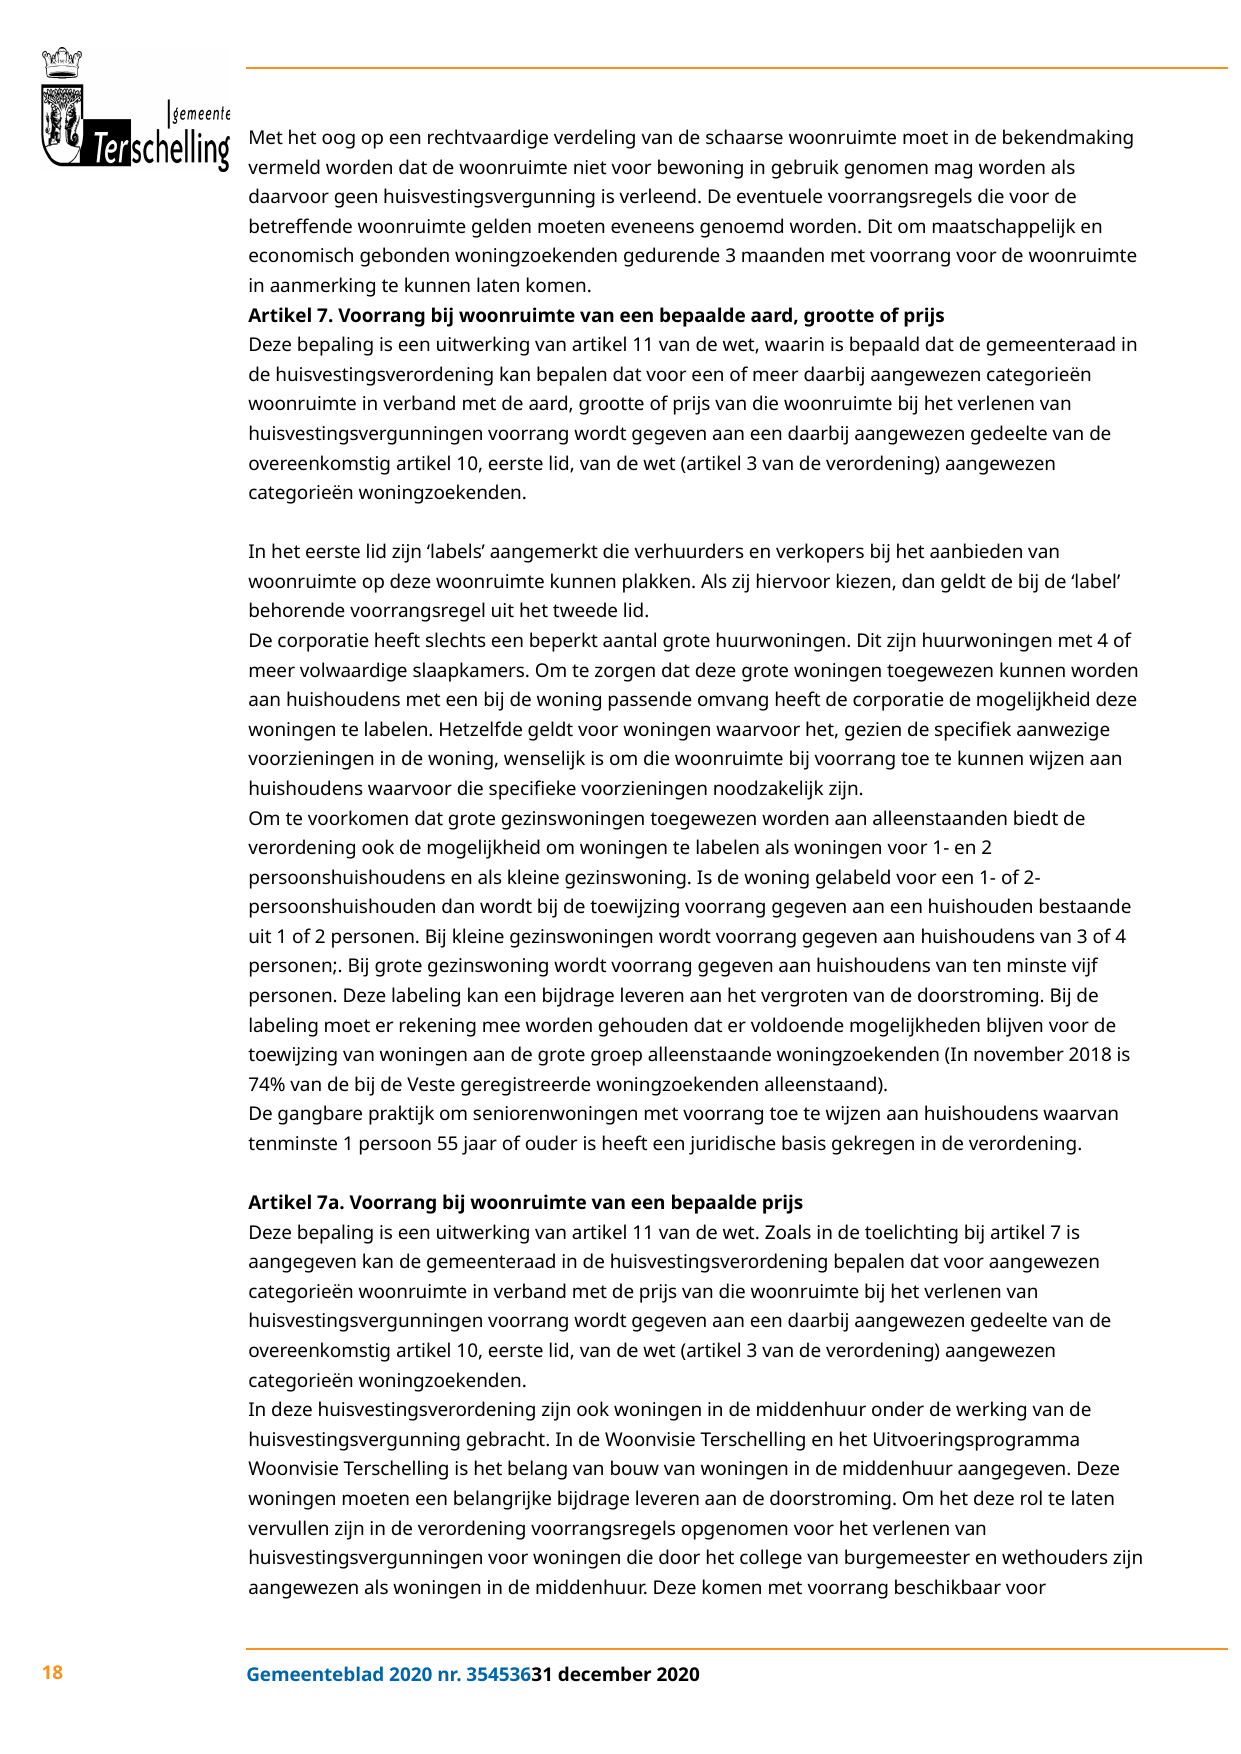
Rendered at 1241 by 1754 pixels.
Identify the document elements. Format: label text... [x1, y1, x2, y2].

text Om te voorkomen dat grote gezinswoningen toegewezen worden aan alleenstaanden biedt de verordening ook de mogelijkheid om woningen te labelen als woningen voor 1- en 2 persoonshuishoudens en als kleine gezinswoning. Is de woning gelabeld voor een 1- of 2-persoonshuishouden dan wordt bij de toewijzing voorrang gegeven aan een huishouden bestaande uit 1 of 2 personen. Bij kleine gezinswoningen wordt voorrang gegeven aan huishoudens van 3 of 4 personen;. Bij grote gezinswoning wordt voorrang gegeven aan huishoudens van ten minste vijf personen. Deze labeling kan een bijdrage leveren aan het vergroten van de doorstroming. Bij de labeling moet er rekening mee worden gehouden dat er voldoende mogelijkheden blijven voor de toewijzing van woningen aan de grote groep alleenstaande woningzoekenden (In november 2018 is 74% van de bij de Veste geregistreerde woningzoekenden alleenstaand). [248, 805, 1152, 1097]
text Deze bepaling is een uitwerking van artikel 11 van de wet, waarin is bepaald dat de gemeenteraad in de huisvestingsverordening kan bepalen dat voor een of meer daarbij aangewezen categorieën woonruimte in verband met de aard, grootte of prijs van die woonruimte bij het verlenen van huisvestingsvergunningen voorrang wordt gegeven aan een daarbij aangewezen gedeelte van de overeenkomstig artikel 10, eerste lid, van de wet (artikel 3 van de verordening) aangewezen categorieën woningzoekenden. [248, 331, 1152, 505]
text Artikel 7. Voorrang bij woonruimte van een bepaalde aard, grootte of prijs [248, 302, 1152, 328]
text In het eerste lid zijn ‘labels’ aangemerkt die verhuurders en verkopers bij het aanbieden van woonruimte op deze woonruimte kunnen plakken. Als zij hiervoor kiezen, dan geldt de bij de ‘label’ behorende voorrangsregel uit het tweede lid. [248, 538, 1152, 623]
text Met het oog op een rechtvaardige verdeling van de schaarse woonruimte moet in de bekendmaking vermeld worden dat de woonruimte niet voor bewoning in gebruik genomen mag worden als daarvoor geen huisvestingsvergunning is verleend. De eventuele voorrangsregels die voor de betreffende woonruimte gelden moeten eveneens genoemd worden. Dit om maatschappelijk en economisch gebonden woningzoekenden gedurende 3 maanden met voorrang voor de woonruimte in aanmerking te kunnen laten komen. [248, 124, 1152, 298]
text Deze bepaling is een uitwerking van artikel 11 van de wet. Zoals in de toelichting bij artikel 7 is aangegeven kan de gemeenteraad in de huisvestingsverordening bepalen dat voor aangewezen categorieën woonruimte in verband met de prijs van die woonruimte bij het verlenen van huisvestingsvergunningen voorrang wordt gegeven aan een daarbij aangewezen gedeelte van de overeenkomstig artikel 10, eerste lid, van de wet (artikel 3 van de verordening) aangewezen categorieën woningzoekenden. [248, 1219, 1152, 1393]
picture [41, 47, 231, 172]
text De gangbare praktijk om seniorenwoningen met voorrang toe te wijzen aan huishoudens waarvan tenminste 1 persoon 55 jaar of ouder is heeft een juridische basis gekregen in de verordening. [248, 1101, 1152, 1156]
text Artikel 7a. Voorrang bij woonruimte van een bepaalde prijs [248, 1189, 1152, 1215]
text De corporatie heeft slechts een beperkt aantal grote huurwoningen. Dit zijn huurwoningen met 4 of meer volwaardige slaapkamers. Om te zorgen dat deze grote woningen toegewezen kunnen worden aan huishoudens met een bij de woning passende omvang heeft de corporatie de mogelijkheid deze woningen te labelen. Hetzelfde geldt voor woningen waarvoor het, gezien de specifiek aanwezige voorzieningen in de woning, wenselijk is om die woonruimte bij voorrang toe te kunnen wijzen aan huishoudens waarvoor die specifieke voorzieningen noodzakelijk zijn. [248, 627, 1152, 801]
text In deze huisvestingsverordening zijn ook woningen in de middenhuur onder de werking van de huisvestingsvergunning gebracht. In de Woonvisie Terschelling en het Uitvoeringsprogramma Woonvisie Terschelling is het belang van bouw van woningen in de middenhuur aangegeven. Deze woningen moeten een belangrijke bijdrage leveren aan de doorstroming. Om het deze rol te laten vervullen zijn in de verordening voorrangsregels opgenomen voor het verlenen van huisvestingsvergunningen voor woningen die door het college van burgemeester en wethouders zijn aangewezen als woningen in de middenhuur. Deze komen met voorrang beschikbaar voor [248, 1396, 1152, 1600]
